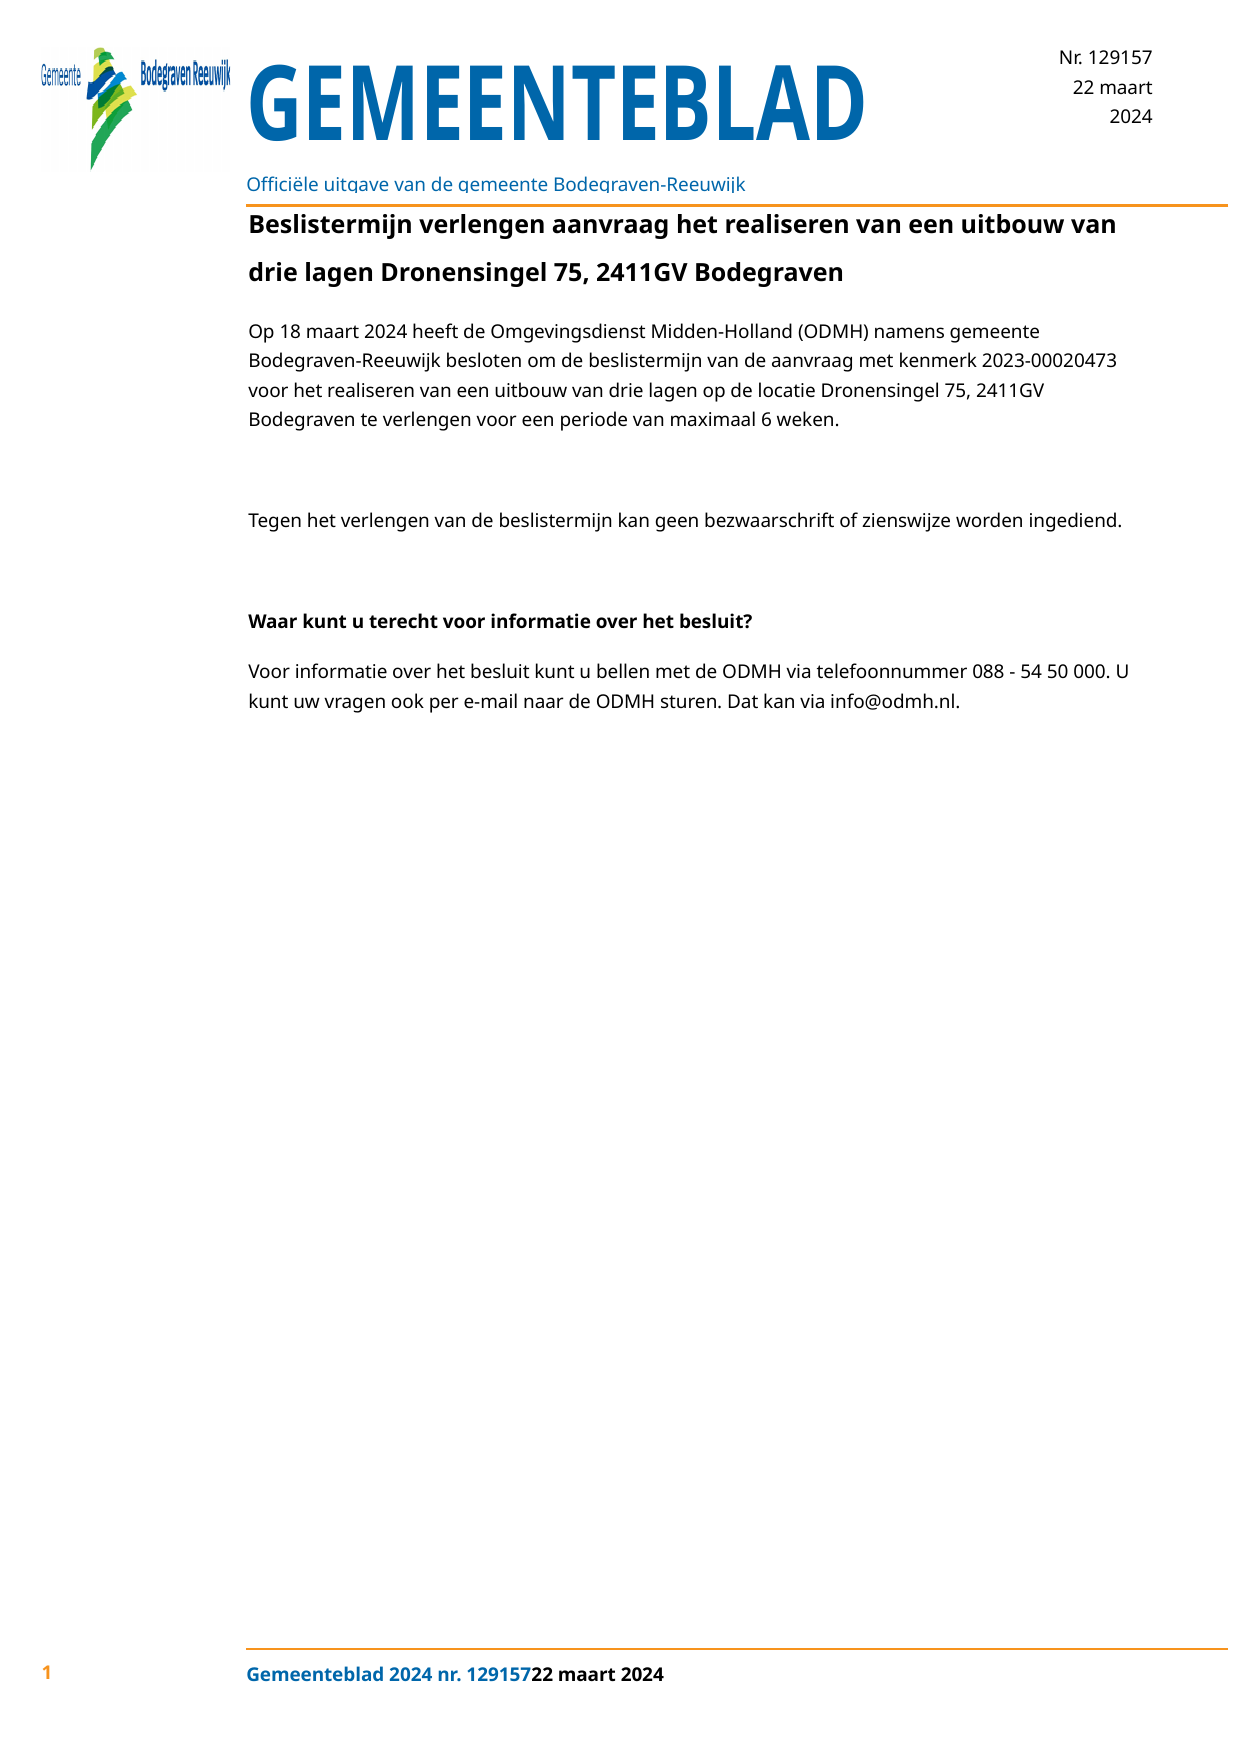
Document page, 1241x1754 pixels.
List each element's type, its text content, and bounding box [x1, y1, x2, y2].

text Waar kunt u terecht voor informatie over het besluit? [248, 608, 1152, 634]
picture [41, 47, 231, 172]
text Beslistermijn verlengen aanvraag het realiseren van een uitbouw van drie lagen Dronensingel 75, 2411GV Bodegraven [248, 207, 1152, 288]
text Op 18 maart 2024 heeft de Omgevingsdienst Midden-Holland (ODMH) namens gemeente Bodegraven-Reeuwijk besloten om de beslistermijn van de aanvraag met kenmerk 2023-00020473 voor het realiseren van een uitbouw van drie lagen op de locatie Dronensingel 75, 2411GV Bodegraven te verlengen voor een periode van maximaal 6 weken. [248, 318, 1152, 432]
text Tegen het verlengen van de beslistermijn kan geen bezwaarschrift of zienswijze worden ingediend. [248, 507, 1152, 533]
text Voor informatie over het besluit kunt u bellen met de ODMH via telefoonnummer 088 - 54 50 000. U kunt uw vragen ook per e-mail naar de ODMH sturen. Dat kan via info@odmh.nl. [248, 659, 1152, 714]
